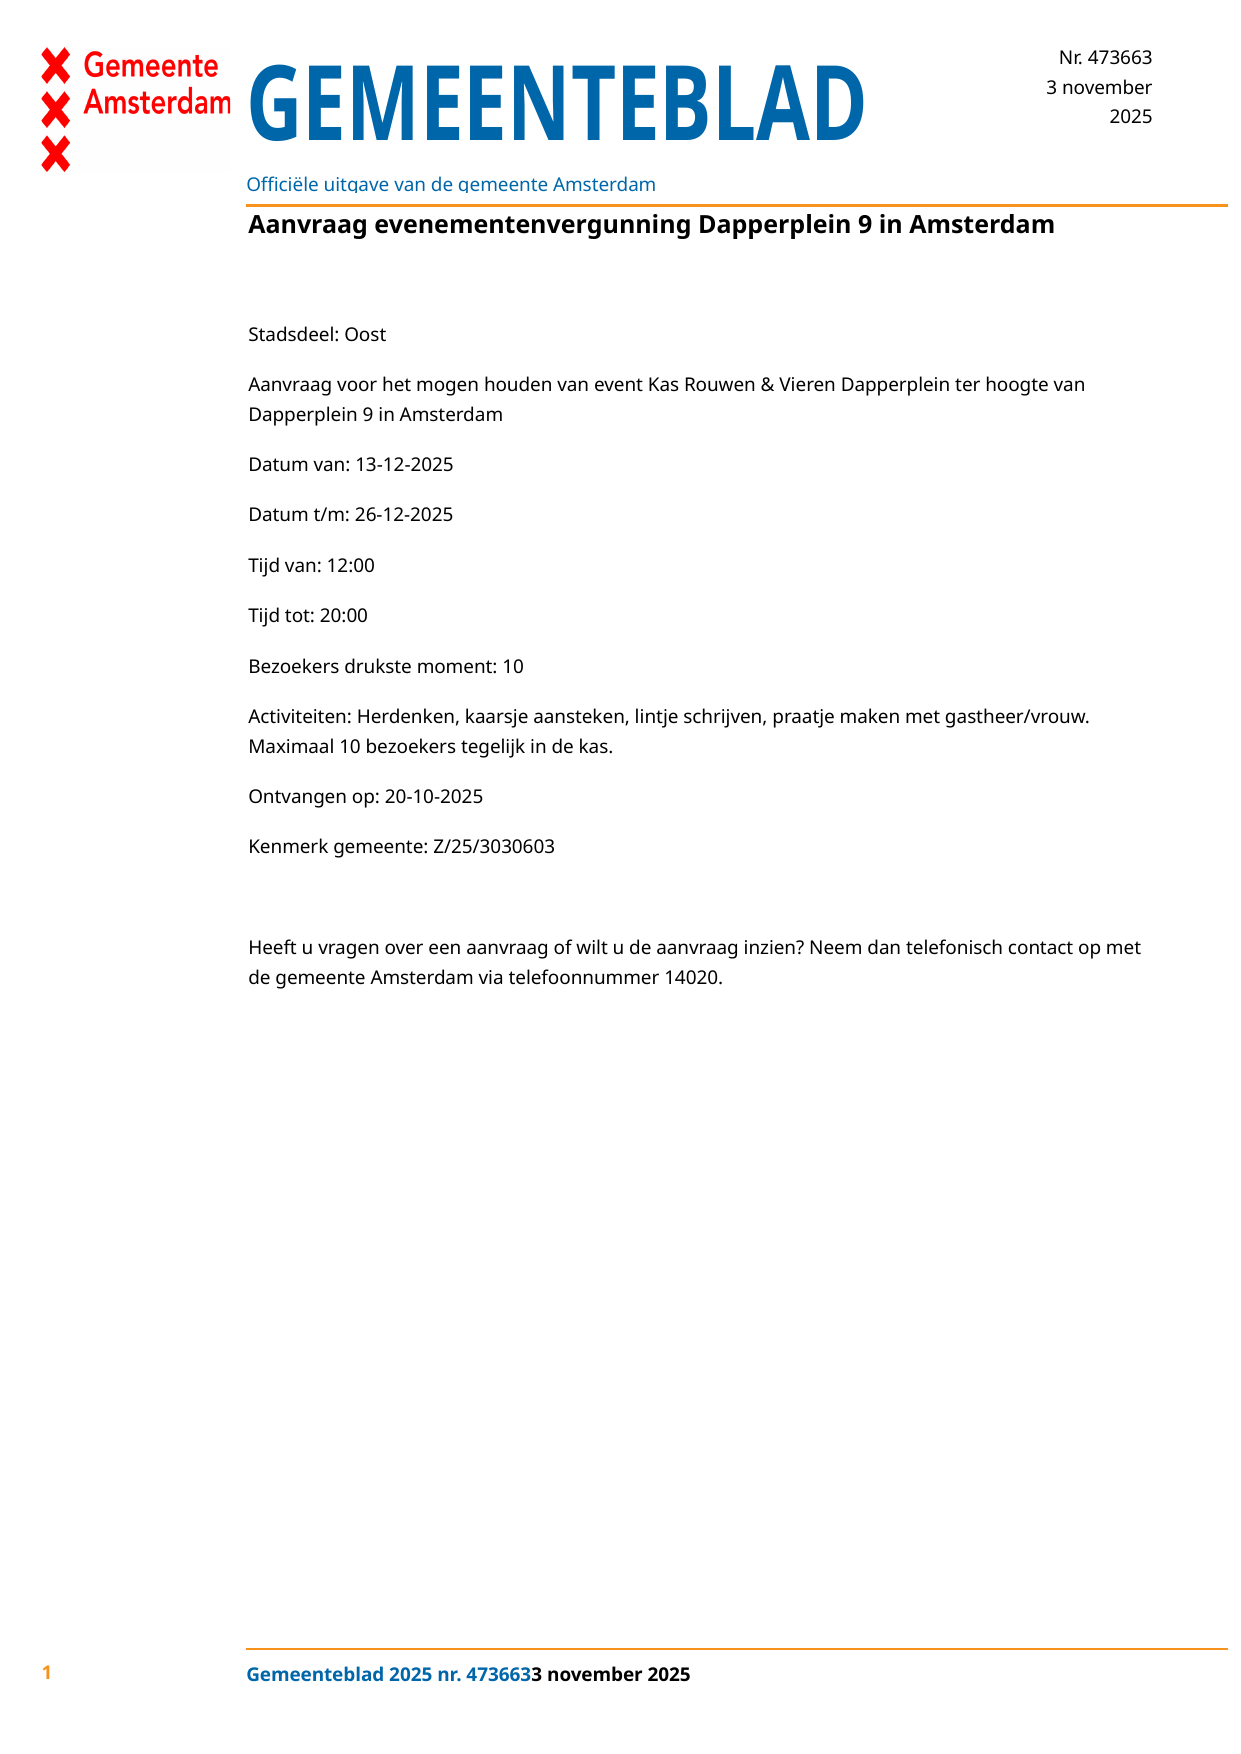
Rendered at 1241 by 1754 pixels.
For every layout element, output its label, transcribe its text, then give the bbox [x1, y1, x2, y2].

text Activiteiten: Herdenken, kaarsje aansteken, lintje schrijven, praatje maken met gastheer/vrouw. Maximaal 10 bezoekers tegelijk in de kas. [248, 703, 1152, 758]
text Datum t/m: 26-12-2025 [248, 502, 1152, 527]
text Datum van: 13-12-2025 [248, 451, 1152, 477]
text Stadsdeel: Oost [248, 321, 1152, 346]
text Tijd van: 12:00 [248, 552, 1152, 578]
text Aanvraag evenementenvergunning Dapperplein 9 in Amsterdam [248, 207, 1152, 241]
picture [41, 47, 231, 172]
text Aanvraag voor het mogen houden van event Kas Rouwen & Vieren Dapperplein ter hoogte van Dapperplein 9 in Amsterdam [248, 371, 1152, 426]
text Bezoekers drukste moment: 10 [248, 653, 1152, 678]
text Heeft u vragen over een aanvraag of wilt u de aanvraag inzien? Neem dan telefonisch contact op met de gemeente Amsterdam via telefoonnummer 14020. [248, 934, 1152, 990]
text Kenmerk gemeente: Z/25/3030603 [248, 834, 1152, 859]
text Tijd tot: 20:00 [248, 602, 1152, 628]
text Ontvangen op: 20-10-2025 [248, 783, 1152, 809]
